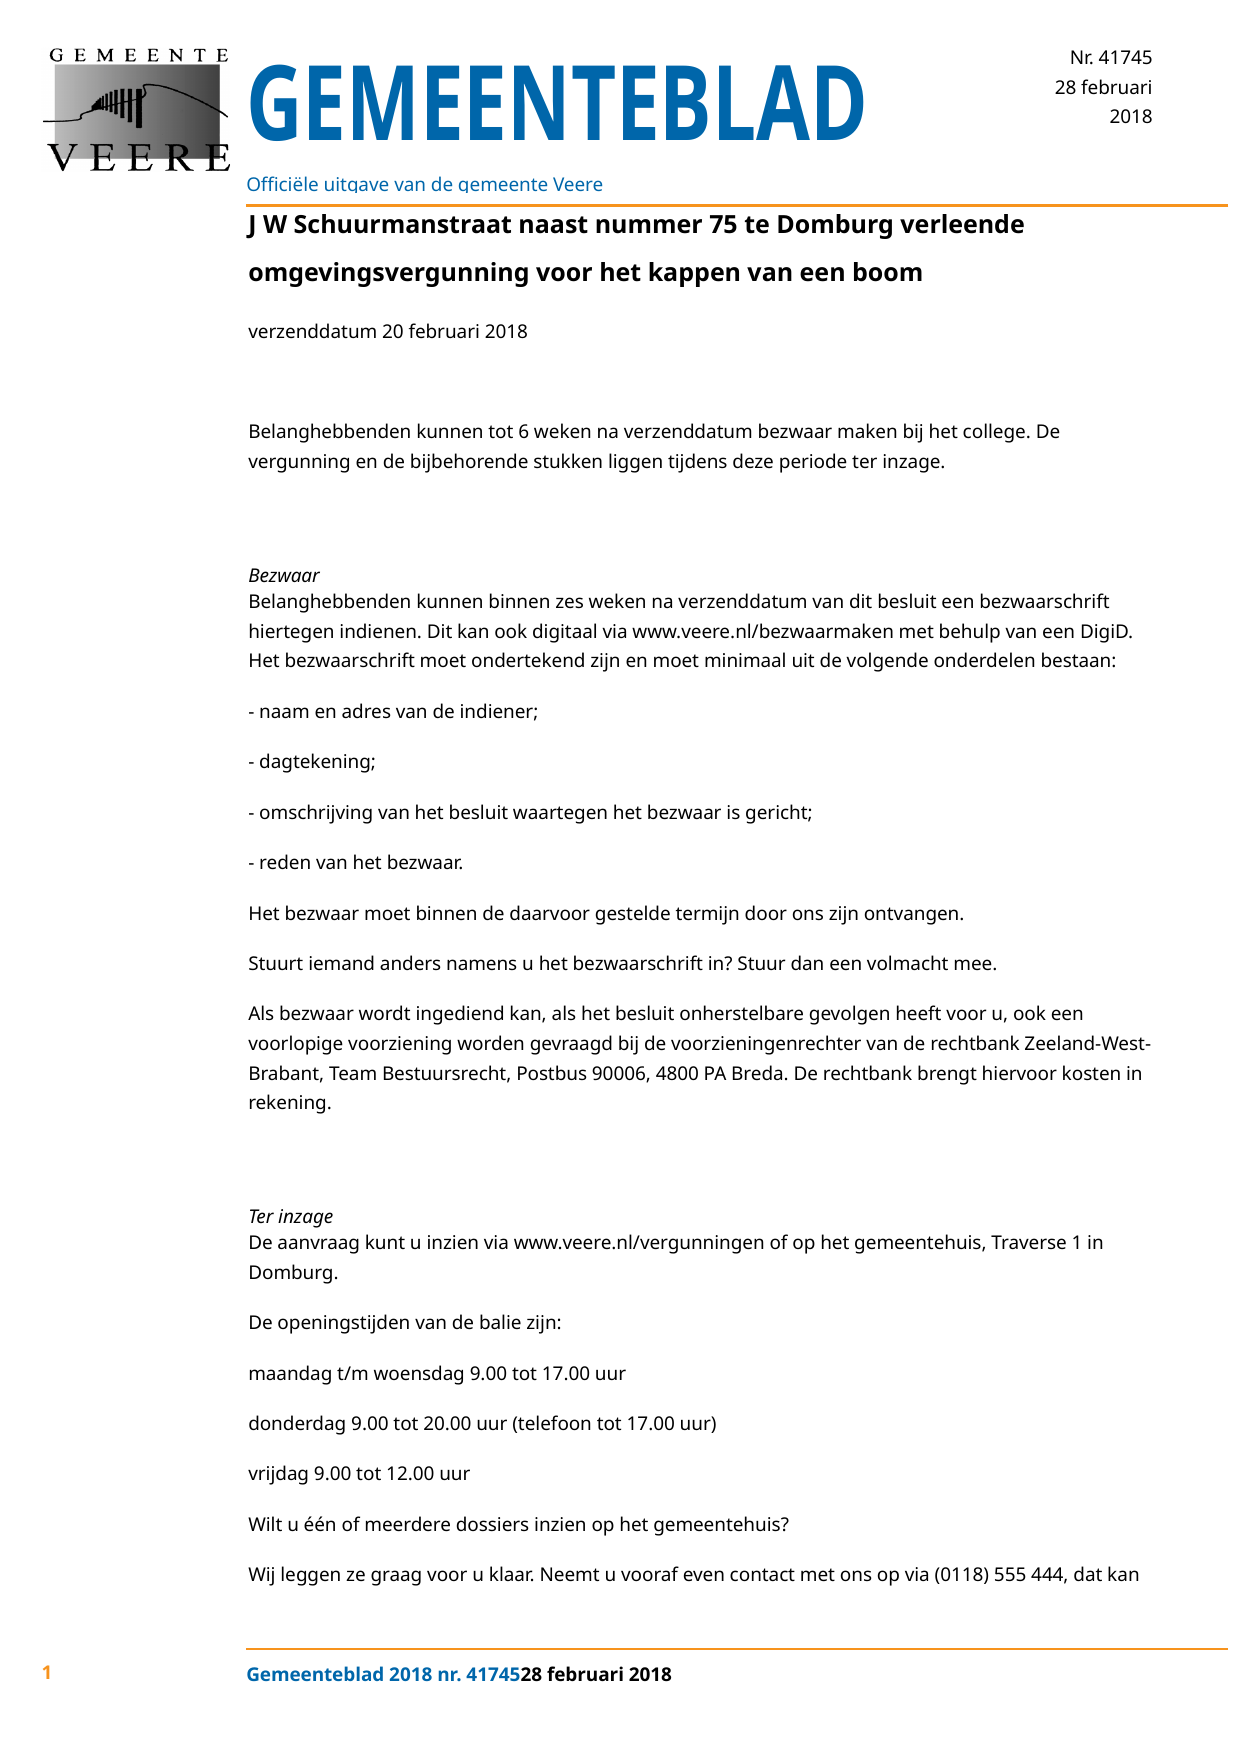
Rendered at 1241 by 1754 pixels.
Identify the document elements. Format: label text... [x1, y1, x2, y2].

text - naam en adres van de indiener; [248, 698, 1152, 724]
text J W Schuurmanstraat naast nummer 75 te Domburg verleende omgevingsvergunning voor het kappen van een boom [248, 207, 1152, 288]
text Als bezwaar wordt ingediend kan, als het besluit onherstelbare gevolgen heeft voor u, ook een voorlopige voorziening worden gevraagd bij de voorzieningenrechter van de rechtbank Zeeland-West-Brabant, Team Bestuursrecht, Postbus 90006, 4800 PA Breda. De rechtbank brengt hiervoor kosten in rekening. [248, 1001, 1152, 1115]
text Stuurt iemand anders namens u het bezwaarschrift in? Stuur dan een volmacht mee. [248, 950, 1152, 976]
text Bezwaar [248, 563, 1152, 588]
text vrijdag 9.00 tot 12.00 uur [248, 1461, 1152, 1486]
text Belanghebbenden kunnen tot 6 weken na verzenddatum bezwaar maken bij het college. De vergunning en de bijbehorende stukken liggen tijdens deze periode ter inzage. [248, 419, 1152, 474]
text Belanghebbenden kunnen binnen zes weken na verzenddatum van dit besluit een bezwaarschrift hiertegen indienen. Dit kan ook digitaal via www.veere.nl/bezwaarmaken met behulp van een DigiD. Het bezwaarschrift moet ondertekend zijn en moet minimaal uit de volgende onderdelen bestaan: [248, 588, 1152, 673]
text Het bezwaar moet binnen de daarvoor gestelde termijn door ons zijn ontvangen. [248, 900, 1152, 925]
text donderdag 9.00 tot 20.00 uur (telefoon tot 17.00 uur) [248, 1410, 1152, 1436]
text - reden van het bezwaar. [248, 849, 1152, 875]
text maandag t/m woensdag 9.00 tot 17.00 uur [248, 1360, 1152, 1386]
text De openingstijden van de balie zijn: [248, 1309, 1152, 1335]
text Wilt u één of meerdere dossiers inzien op het gemeentehuis? [248, 1511, 1152, 1537]
picture [41, 47, 231, 172]
text Ter inzage [248, 1204, 1152, 1229]
text - omschrijving van het besluit waartegen het bezwaar is gericht; [248, 799, 1152, 824]
text verzenddatum 20 februari 2018 [248, 318, 1152, 344]
text Wij leggen ze graag voor u klaar. Neemt u vooraf even contact met ons op via (0118) 555 444, dat kan [248, 1561, 1152, 1587]
text - dagtekening; [248, 748, 1152, 774]
text De aanvraag kunt u inzien via www.veere.nl/vergunningen of op het gemeentehuis, Traverse 1 in Domburg. [248, 1229, 1152, 1285]
